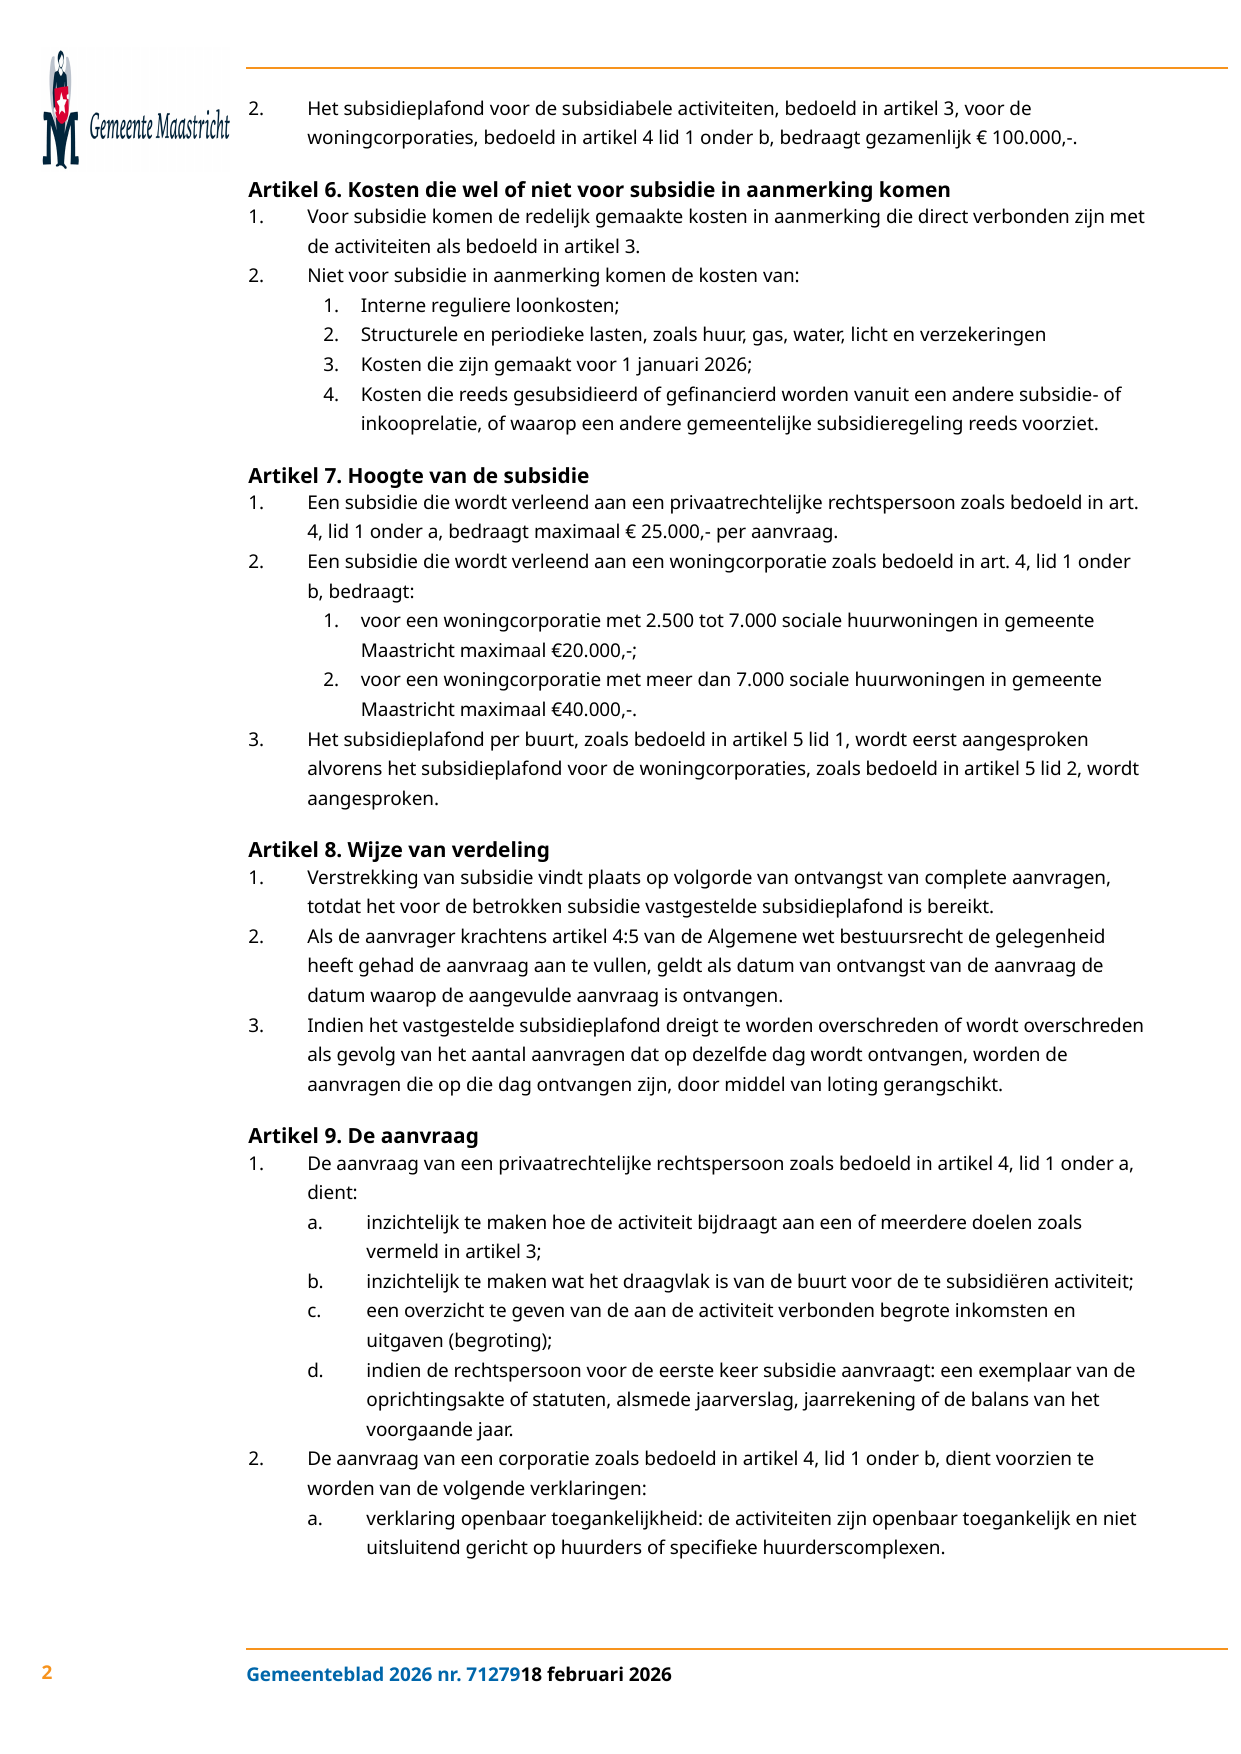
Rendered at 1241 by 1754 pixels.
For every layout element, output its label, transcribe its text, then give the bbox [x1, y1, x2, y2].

list Indien het vastgestelde subsidieplafond dreigt te worden overschreden of wordt overschreden als gevolg van het aantal aanvragen dat op dezelfde dag wordt ontvangen, worden de aanvragen die op die dag ontvangen zijn, door middel van loting gerangschikt. [248, 1012, 1152, 1097]
text Artikel 9. De aanvraag [248, 1121, 1152, 1150]
list inzichtelijk te maken wat het draagvlak is van de buurt voor de te subsidiëren activiteit; [307, 1268, 1152, 1294]
list De aanvraag van een privaatrechtelijke rechtspersoon zoals bedoeld in artikel 4, lid 1 onder a, dient: [248, 1150, 1152, 1205]
list Verstrekking van subsidie vindt plaats op volgorde van ontvangst van complete aanvragen, totdat het voor de betrokken subsidie vastgestelde subsidieplafond is bereikt. [248, 864, 1152, 919]
list voor een woningcorporatie met meer dan 7.000 sociale huurwoningen in gemeente Maastricht maximaal €40.000,-. [323, 667, 1152, 722]
list Het subsidieplafond voor de subsidiabele activiteiten, bedoeld in artikel 3, voor de woningcorporaties, bedoeld in artikel 4 lid 1 onder b, bedraagt gezamenlijk € 100.000,-. [248, 95, 1152, 150]
list inzichtelijk te maken hoe de activiteit bijdraagt aan een of meerdere doelen zoals vermeld in artikel 3; [307, 1209, 1152, 1264]
text Artikel 6. Kosten die wel of niet voor subsidie in aanmerking komen [248, 175, 1152, 203]
list een overzicht te geven van de aan de activiteit verbonden begrote inkomsten en uitgaven (begroting); [307, 1298, 1152, 1353]
list Het subsidieplafond per buurt, zoals bedoeld in artikel 5 lid 1, wordt eerst aangesproken alvorens het subsidieplafond voor de woningcorporaties, zoals bedoeld in artikel 5 lid 2, wordt aangesproken. [248, 726, 1152, 811]
list Interne reguliere loonkosten; [323, 292, 1152, 318]
list verklaring openbaar toegankelijkheid: de activiteiten zijn openbaar toegankelijk en niet uitsluitend gericht op huurders of specifieke huurderscomplexen. [307, 1505, 1152, 1560]
list voor een woningcorporatie met 2.500 tot 7.000 sociale huurwoningen in gemeente Maastricht maximaal €20.000,-; [323, 607, 1152, 663]
list Als de aanvrager krachtens artikel 4:5 van de Algemene wet bestuursrecht de gelegenheid heeft gehad de aanvraag aan te vullen, geldt als datum van ontvangst van de aanvraag de datum waarop de aangevulde aanvraag is ontvangen. [248, 923, 1152, 1008]
list Kosten die reeds gesubsidieerd of gefinancierd worden vanuit een andere subsidie- of inkooprelatie, of waarop een andere gemeentelijke subsidieregeling reeds voorziet. [323, 381, 1152, 436]
list indien de rechtspersoon voor de eerste keer subsidie aanvraagt: een exemplaar van de oprichtingsakte of statuten, alsmede jaarverslag, jaarrekening of de balans van het voorgaande jaar. [307, 1357, 1152, 1442]
text Artikel 8. Wijze van verdeling [248, 835, 1152, 864]
picture [41, 47, 231, 172]
list Niet voor subsidie in aanmerking komen de kosten van: [248, 262, 1152, 288]
list Structurele en periodieke lasten, zoals huur, gas, water, licht en verzekeringen [323, 322, 1152, 347]
list Voor subsidie komen de redelijk gemaakte kosten in aanmerking die direct verbonden zijn met de activiteiten als bedoeld in artikel 3. [248, 203, 1152, 258]
list De aanvraag van een corporatie zoals bedoeld in artikel 4, lid 1 onder b, dient voorzien te worden van de volgende verklaringen: [248, 1446, 1152, 1501]
list Een subsidie die wordt verleend aan een woningcorporatie zoals bedoeld in art. 4, lid 1 onder b, bedraagt: [248, 548, 1152, 604]
list Kosten die zijn gemaakt voor 1 januari 2026; [323, 351, 1152, 377]
list Een subsidie die wordt verleend aan een privaatrechtelijke rechtspersoon zoals bedoeld in art. 4, lid 1 onder a, bedraagt maximaal € 25.000,- per aanvraag. [248, 489, 1152, 544]
text Artikel 7. Hoogte van de subsidie [248, 461, 1152, 489]
